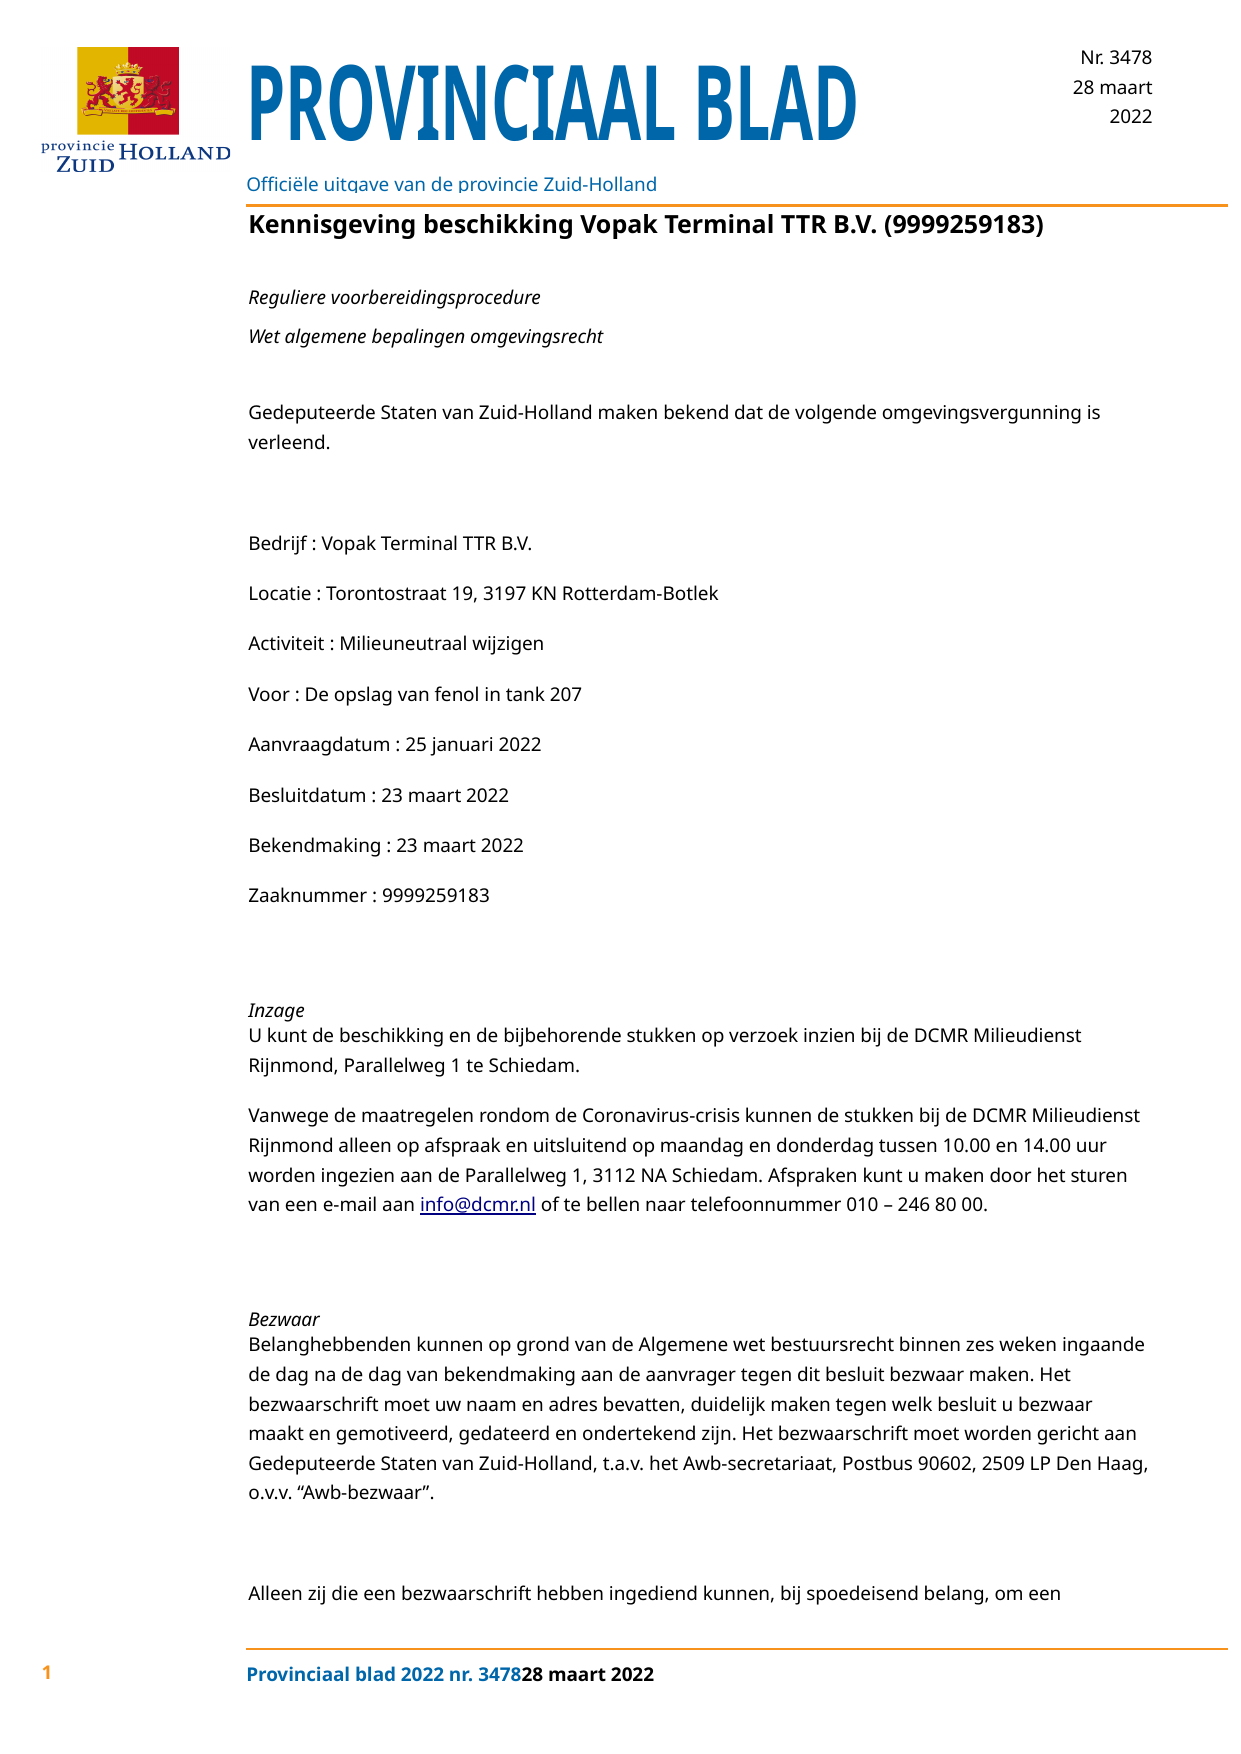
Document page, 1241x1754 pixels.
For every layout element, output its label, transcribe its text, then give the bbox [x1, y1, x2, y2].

text Inzage [248, 997, 1152, 1023]
text Locatie : Torontostraat 19, 3197 KN Rotterdam-Botlek [248, 580, 1152, 606]
text Kennisgeving beschikking Vopak Terminal TTR B.V. (9999259183) [248, 207, 1152, 241]
text U kunt de beschikking en de bijbehorende stukken op verzoek inzien bij de DCMR Milieudienst Rijnmond, Parallelweg 1 te Schiedam. [248, 1023, 1152, 1078]
text Alleen zij die een bezwaarschrift hebben ingediend kunnen, bij spoedeisend belang, om een [248, 1580, 1152, 1606]
picture [41, 47, 231, 172]
text Besluitdatum : 23 maart 2022 [248, 782, 1152, 807]
text Zaaknummer : 9999259183 [248, 883, 1152, 908]
text Gedeputeerde Staten van Zuid-Holland maken bekend dat de volgende omgevingsvergunning is verleend. [248, 399, 1152, 454]
text Reguliere voorbereidingsprocedure [248, 284, 1152, 309]
text Activiteit : Milieuneutraal wijzigen [248, 631, 1152, 656]
text Voor : De opslag van fenol in tank 207 [248, 681, 1152, 707]
text Bezwaar [248, 1306, 1152, 1332]
text Vanwege de maatregelen rondom de Coronavirus-crisis kunnen de stukken bij de DCMR Milieudienst Rijnmond alleen op afspraak en uitsluitend op maandag en donderdag tussen 10.00 en 14.00 uur worden ingezien aan de Parallelweg 1, 3112 NA Schiedam. Afspraken kunt u maken door het sturen van een e-mail aan info@dcmr.nl of te bellen naar telefoonnummer 010 – 246 80 00. [248, 1103, 1152, 1217]
text Belanghebbenden kunnen op grond van de Algemene wet bestuursrecht binnen zes weken ingaande de dag na de dag van bekendmaking aan de aanvrager tegen dit besluit bezwaar maken. Het bezwaarschrift moet uw naam en adres bevatten, duidelijk maken tegen welk besluit u bezwaar maakt en gemotiveerd, gedateerd en ondertekend zijn. Het bezwaarschrift moet worden gericht aan Gedeputeerde Staten van Zuid-Holland, t.a.v. het Awb-secretariaat, Postbus 90602, 2509 LP Den Haag, o.v.v. “Awb-bezwaar”. [248, 1332, 1152, 1505]
text Wet algemene bepalingen omgevingsrecht [248, 323, 1152, 349]
text Bekendmaking : 23 maart 2022 [248, 832, 1152, 858]
text Bedrijf : Vopak Terminal TTR B.V. [248, 530, 1152, 555]
text Aanvraagdatum : 25 januari 2022 [248, 731, 1152, 757]
